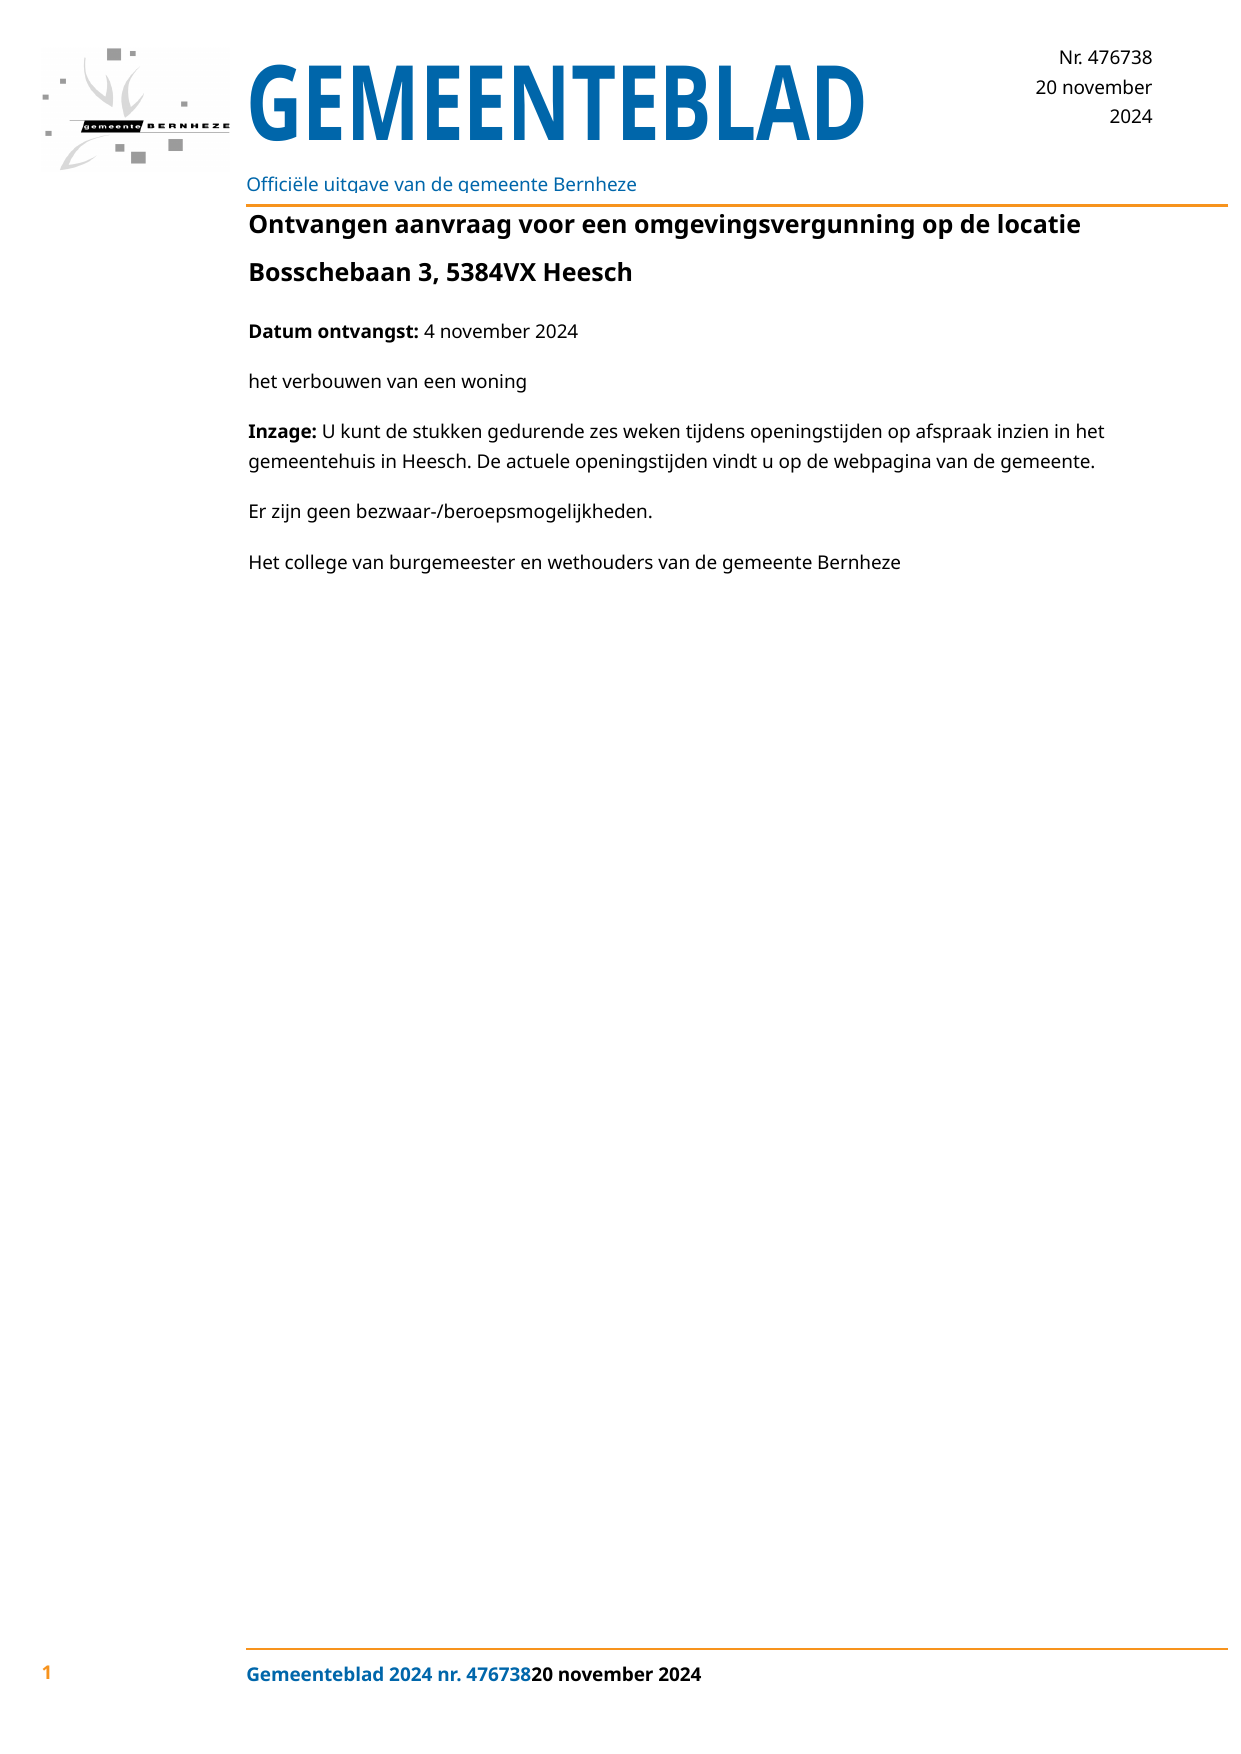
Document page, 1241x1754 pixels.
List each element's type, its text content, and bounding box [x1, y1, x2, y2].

text Inzage: U kunt de stukken gedurende zes weken tijdens openingstijden op afspraak inzien in het gemeentehuis in Heesch. De actuele openingstijden vindt u op de webpagina van de gemeente. [248, 419, 1152, 474]
picture [41, 47, 231, 172]
text Er zijn geen bezwaar-/beroepsmogelijkheden. [248, 499, 1152, 524]
text Het college van burgemeester en wethouders van de gemeente Bernheze [248, 549, 1152, 575]
text het verbouwen van een woning [248, 368, 1152, 394]
text Datum ontvangst: 4 november 2024 [248, 318, 1152, 344]
text Ontvangen aanvraag voor een omgevingsvergunning op de locatie Bosschebaan 3, 5384VX Heesch [248, 207, 1152, 288]
